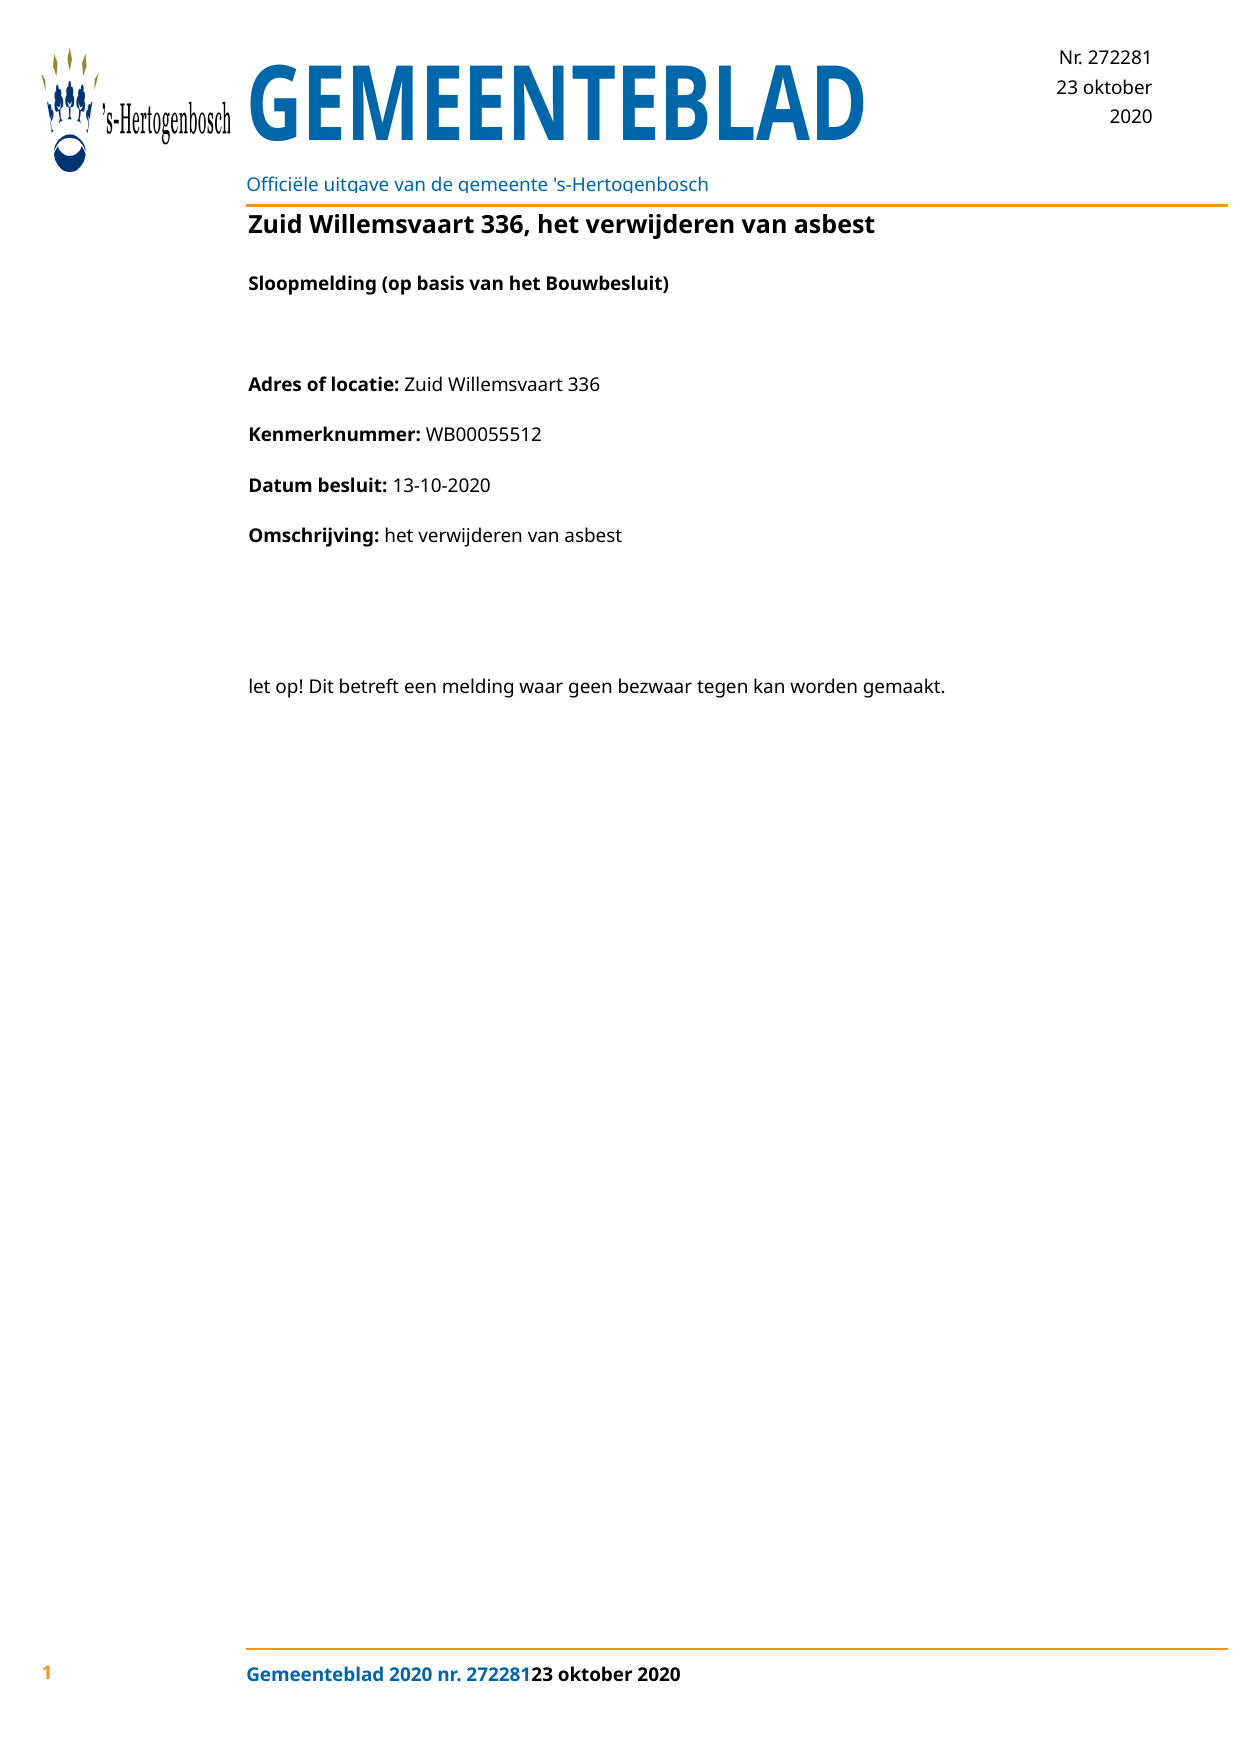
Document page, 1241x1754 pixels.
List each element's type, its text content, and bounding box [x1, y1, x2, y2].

text Sloopmelding (op basis van het Bouwbesluit) [248, 270, 1152, 296]
text let op! Dit betreft een melding waar geen bezwaar tegen kan worden gemaakt. [248, 674, 1152, 699]
picture [41, 47, 231, 172]
text Kenmerknummer: WB00055512 [248, 422, 1152, 447]
text Datum besluit: 13-10-2020 [248, 472, 1152, 498]
text Zuid Willemsvaart 336, het verwijderen van asbest [248, 207, 1152, 241]
text Omschrijving: het verwijderen van asbest [248, 522, 1152, 548]
text Adres of locatie: Zuid Willemsvaart 336 [248, 371, 1152, 397]
